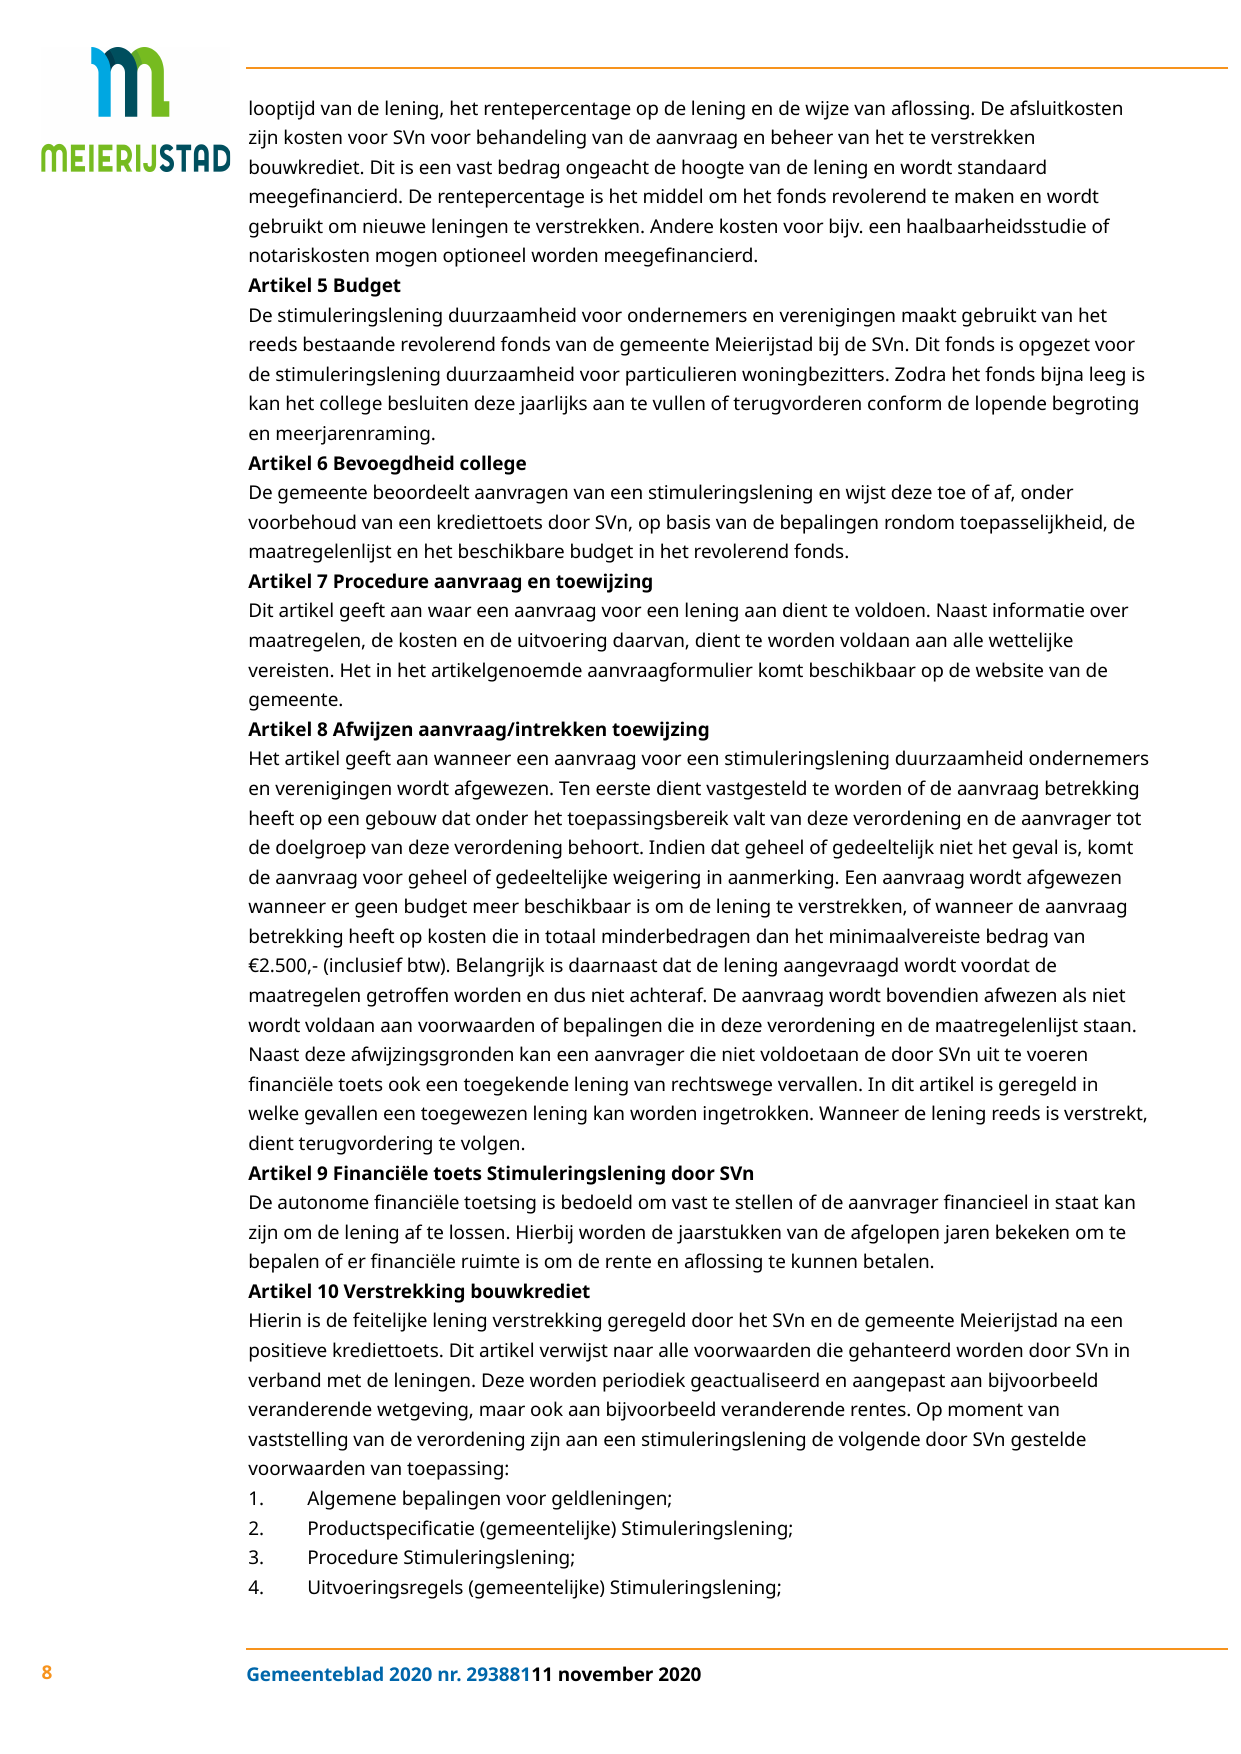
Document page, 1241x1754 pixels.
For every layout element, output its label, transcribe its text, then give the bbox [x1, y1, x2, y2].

list Uitvoeringsregels (gemeentelijke) Stimuleringslening; [248, 1574, 1152, 1600]
text Hierin is de feitelijke lening verstrekking geregeld door het SVn en de gemeente Meierijstad na een positieve krediettoets. Dit artikel verwijst naar alle voorwaarden die gehanteerd worden door SVn in verband met de leningen. Deze worden periodiek geactualiseerd en aangepast aan bijvoorbeeld veranderende wetgeving, maar ook aan bijvoorbeeld veranderende rentes. Op moment van vaststelling van de verordening zijn aan een stimuleringslening de volgende door SVn gestelde voorwaarden van toepassing: [248, 1308, 1152, 1481]
list Algemene bepalingen voor geldleningen; [248, 1485, 1152, 1511]
text Artikel 8 Afwijzen aanvraag/intrekken toewijzing [248, 716, 1152, 742]
text Naast deze afwijzingsgronden kan een aanvrager die niet voldoetaan de door SVn uit te voeren financiële toets ook een toegekende lening van rechtswege vervallen. In dit artikel is geregeld in welke gevallen een toegewezen lening kan worden ingetrokken. Wanneer de lening reeds is verstrekt, dient terugvordering te volgen. [248, 1041, 1152, 1156]
text Artikel 6 Bevoegdheid college [248, 450, 1152, 476]
text Artikel 5 Budget [248, 272, 1152, 298]
text Dit artikel geeft aan waar een aanvraag voor een lening aan dient te voldoen. Naast informatie over maatregelen, de kosten en de uitvoering daarvan, dient te worden voldaan aan alle wettelijke vereisten. Het in het artikelgenoemde aanvraagformulier komt beschikbaar op de website van de gemeente. [248, 598, 1152, 712]
text Het artikel geeft aan wanneer een aanvraag voor een stimuleringslening duurzaamheid ondernemers en verenigingen wordt afgewezen. Ten eerste dient vastgesteld te worden of de aanvraag betrekking heeft op een gebouw dat onder het toepassingsbereik valt van deze verordening en de aanvrager tot de doelgroep van deze verordening behoort. Indien dat geheel of gedeeltelijk niet het geval is, komt de aanvraag voor geheel of gedeeltelijke weigering in aanmerking. Een aanvraag wordt afgewezen wanneer er geen budget meer beschikbaar is om de lening te verstrekken, of wanneer de aanvraag betrekking heeft op kosten die in totaal minderbedragen dan het minimaalvereiste bedrag van €2.500,- (inclusief btw). Belangrijk is daarnaast dat de lening aangevraagd wordt voordat de maatregelen getroffen worden en dus niet achteraf. De aanvraag wordt bovendien afwezen als niet wordt voldaan aan voorwaarden of bepalingen die in deze verordening en de maatregelenlijst staan. [248, 746, 1152, 1038]
list Productspecificatie (gemeentelijke) Stimuleringslening; [248, 1515, 1152, 1541]
list Procedure Stimuleringslening; [248, 1544, 1152, 1570]
text Artikel 9 Financiële toets Stimuleringslening door SVn [248, 1160, 1152, 1186]
text looptijd van de lening, het rentepercentage op de lening en de wijze van aflossing. De afsluitkosten zijn kosten voor SVn voor behandeling van de aanvraag en beheer van het te verstrekken bouwkrediet. Dit is een vast bedrag ongeacht de hoogte van de lening en wordt standaard meegefinancierd. De rentepercentage is het middel om het fonds revolerend te maken en wordt gebruikt om nieuwe leningen te verstrekken. Andere kosten voor bijv. een haalbaarheidsstudie of notariskosten mogen optioneel worden meegefinancierd. [248, 95, 1152, 268]
text De autonome financiële toetsing is bedoeld om vast te stellen of de aanvrager financieel in staat kan zijn om de lening af te lossen. Hierbij worden de jaarstukken van de afgelopen jaren bekeken om te bepalen of er financiële ruimte is om de rente en aflossing te kunnen betalen. [248, 1189, 1152, 1274]
text De gemeente beoordeelt aanvragen van een stimuleringslening en wijst deze toe of af, onder voorbehoud van een krediettoets door SVn, op basis van de bepalingen rondom toepasselijkheid, de maatregelenlijst en het beschikbare budget in het revolerend fonds. [248, 479, 1152, 564]
picture [41, 47, 231, 172]
text Artikel 7 Procedure aanvraag en toewijzing [248, 568, 1152, 594]
text Artikel 10 Verstrekking bouwkrediet [248, 1278, 1152, 1304]
text De stimuleringslening duurzaamheid voor ondernemers en verenigingen maakt gebruikt van het reeds bestaande revolerend fonds van de gemeente Meierijstad bij de SVn. Dit fonds is opgezet voor de stimuleringslening duurzaamheid voor particulieren woningbezitters. Zodra het fonds bijna leeg is kan het college besluiten deze jaarlijks aan te vullen of terugvorderen conform de lopende begroting en meerjarenraming. [248, 302, 1152, 446]
